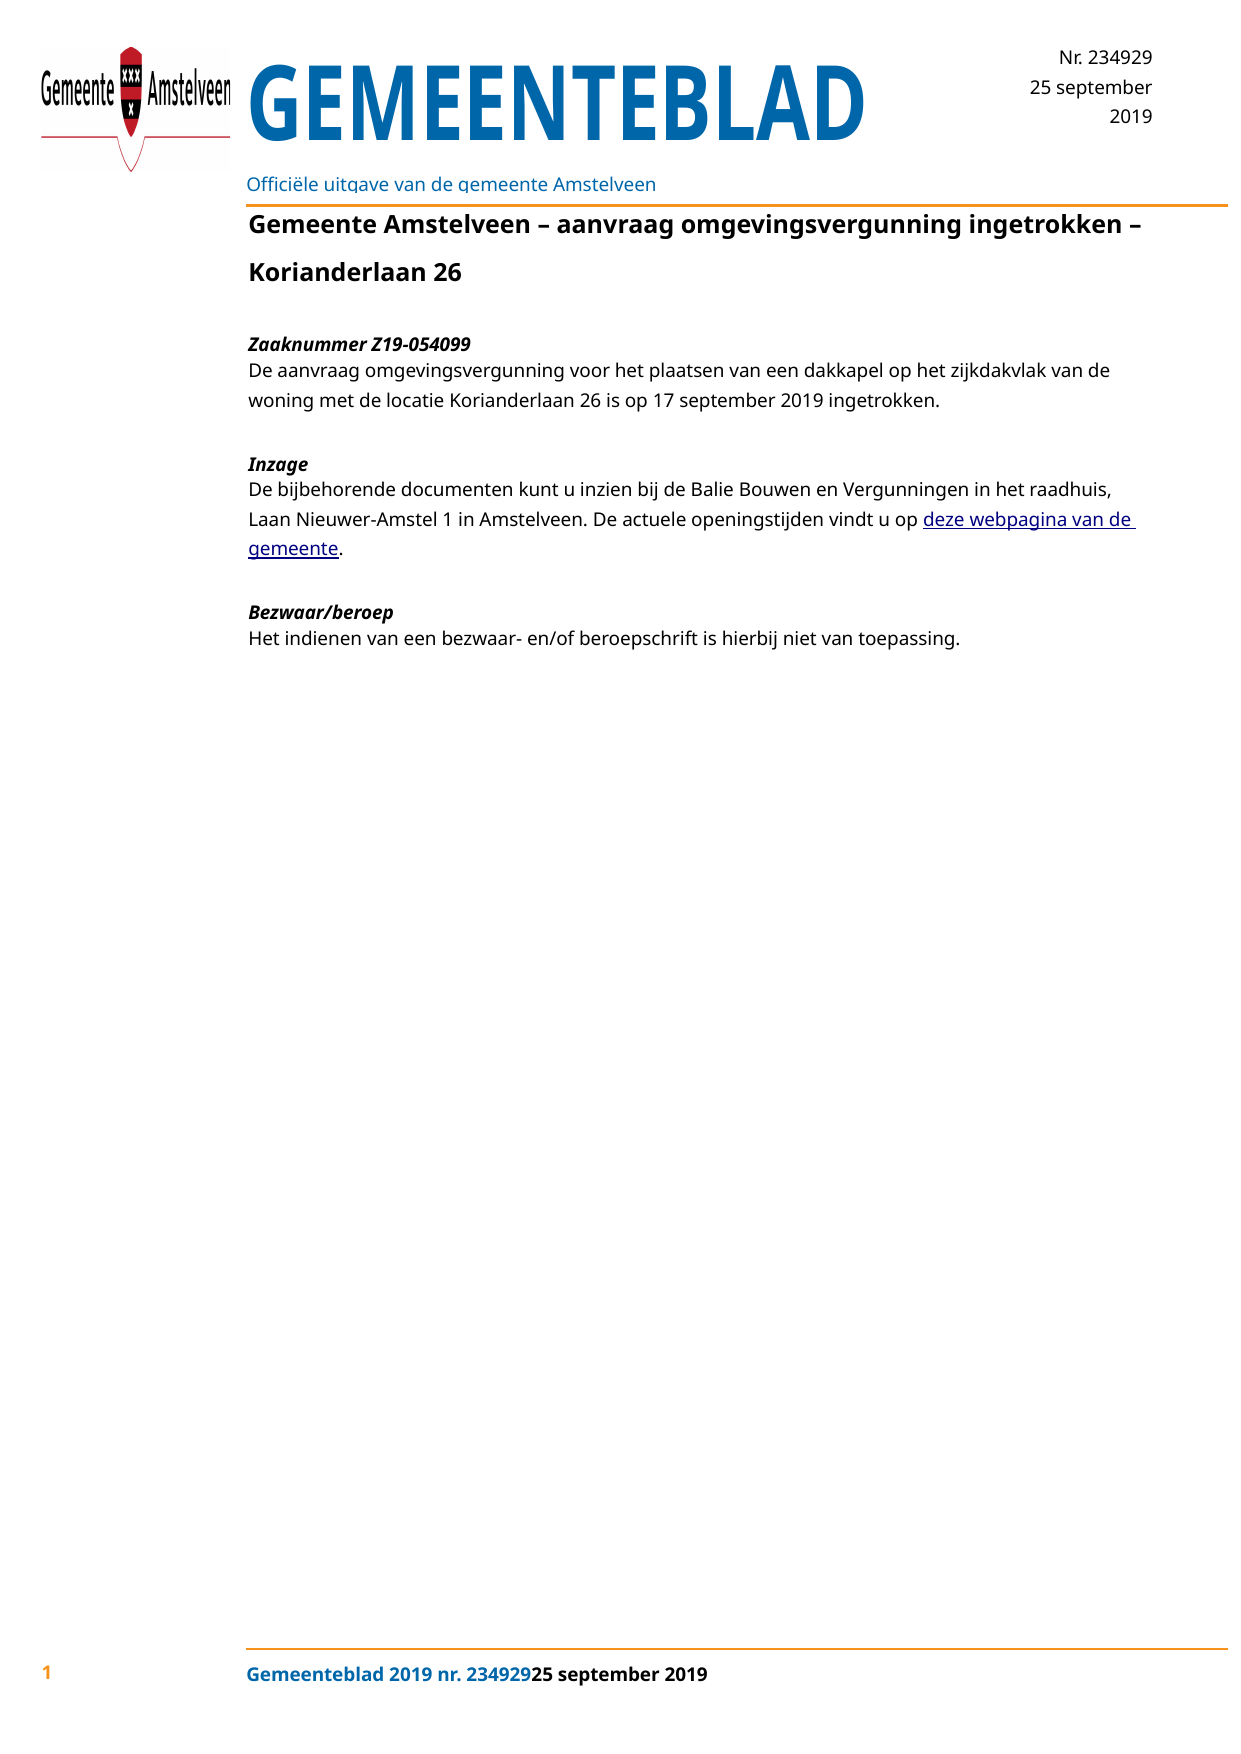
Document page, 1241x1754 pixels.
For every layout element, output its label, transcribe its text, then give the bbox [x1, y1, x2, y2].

text Bezwaar/beroep [248, 599, 1152, 625]
text Zaaknummer Z19-054099 [248, 331, 1152, 357]
text Gemeente Amstelveen – aanvraag omgevingsvergunning ingetrokken – Korianderlaan 26 [248, 207, 1152, 288]
picture [41, 47, 231, 172]
text De bijbehorende documenten kunt u inzien bij de Balie Bouwen en Vergunningen in het raadhuis, Laan Nieuwer-Amstel 1 in Amstelveen. De actuele openingstijden vindt u op deze webpagina van de gemeente. [248, 476, 1152, 561]
text De aanvraag omgevingsvergunning voor het plaatsen van een dakkapel op het zijkdakvlak van de woning met de locatie Korianderlaan 26 is op 17 september 2019 ingetrokken. [248, 357, 1152, 412]
text Het indienen van een bezwaar- en/of beroepschrift is hierbij niet van toepassing. [248, 625, 1152, 651]
text Inzage [248, 451, 1152, 476]
